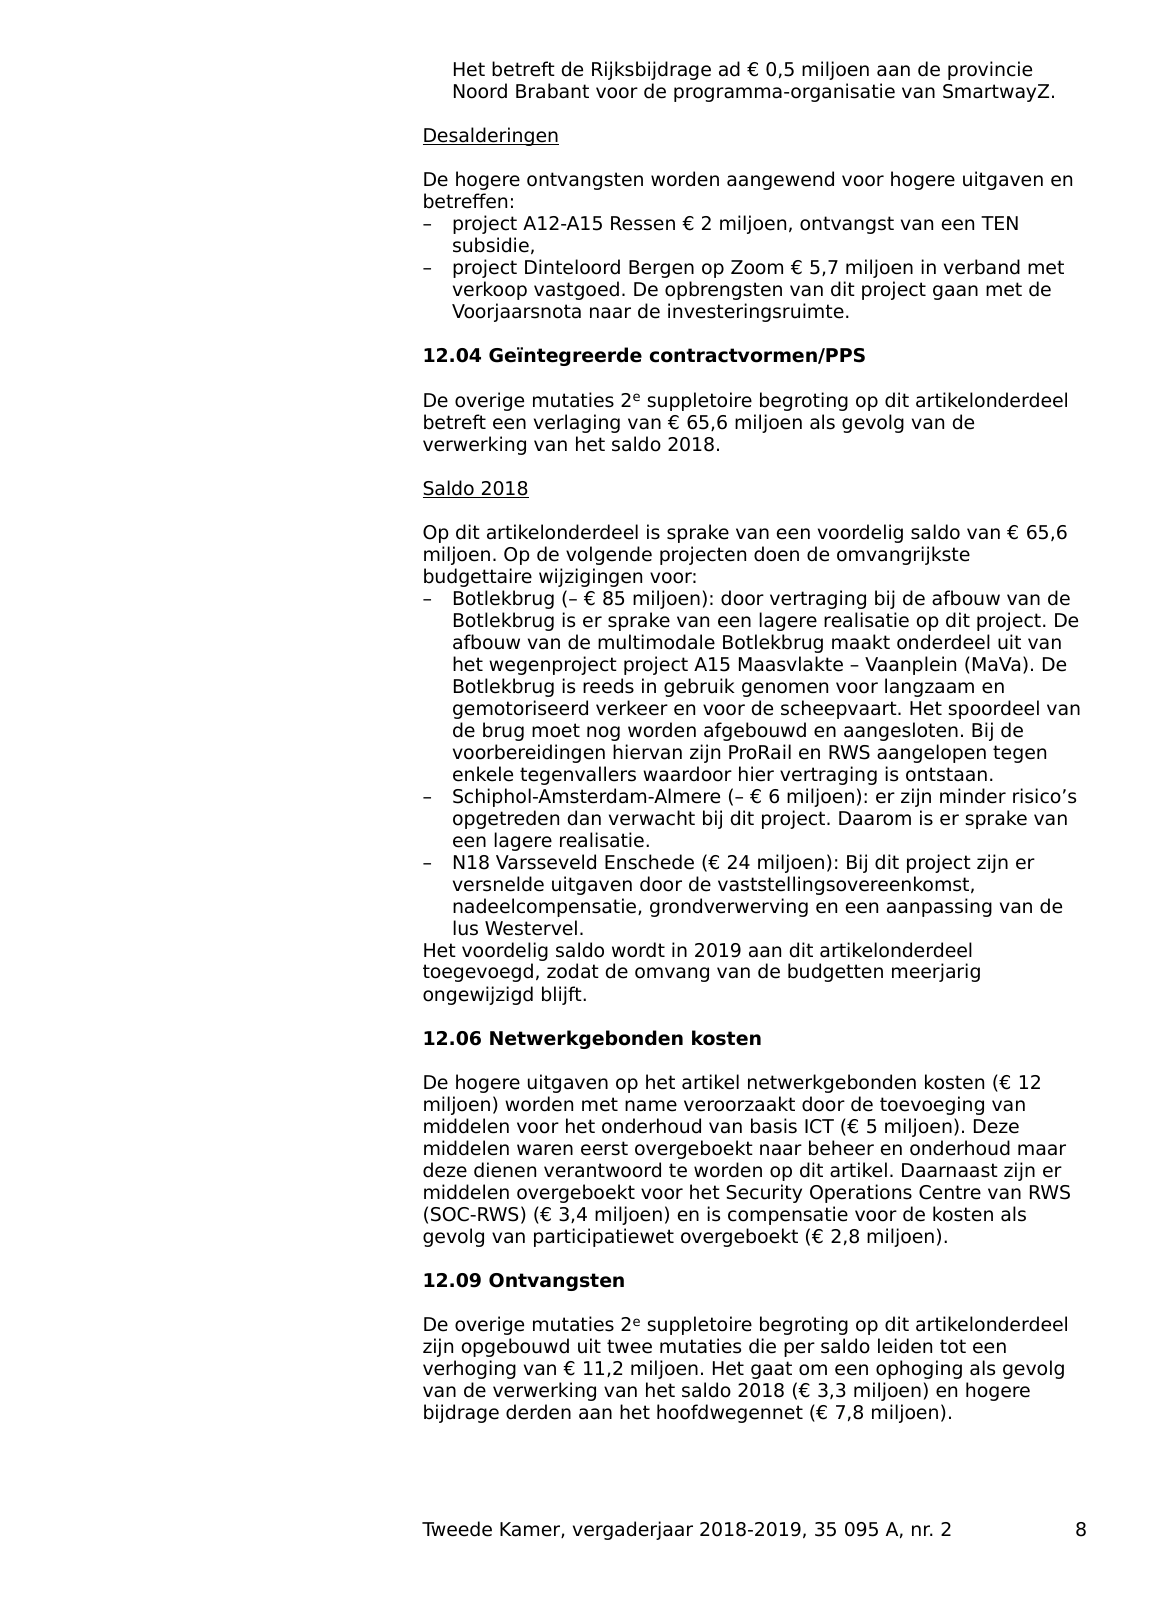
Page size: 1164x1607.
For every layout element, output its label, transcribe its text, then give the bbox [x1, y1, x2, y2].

subtitle 12.09 Ontvangsten [422, 1270, 1087, 1292]
text De hogere ontvangsten worden aangewend voor hogere uitgaven en betreffen: [422, 169, 1087, 213]
subtitle 12.06 Netwerkgebonden kosten [422, 1028, 1087, 1049]
text Het voordelig saldo wordt in 2019 aan dit artikelonderdeel toegevoegd, zodat de omvang van de budgetten meerjarig ongewijzigd blijft. [422, 939, 1087, 1005]
text De hogere uitgaven op het artikel netwerkgebonden kosten (€ 12 miljoen) worden met name veroorzaakt door de toevoeging van middelen voor het onderhoud van basis ICT (€ 5 miljoen). Deze middelen waren eerst overgeboekt naar beheer en onderhoud maar deze dienen verantwoord te worden op dit artikel. Daarnaast zijn er middelen overgeboekt voor het Security Operations Centre van RWS (SOC-RWS) (€ 3,4 miljoen) en is compensatie voor de kosten als gevolg van participatiewet overgeboekt (€ 2,8 miljoen). [422, 1072, 1087, 1248]
text De overige mutaties 2e suppletoire begroting op dit artikelonderdeel betreft een verlaging van € 65,6 miljoen als gevolg van de verwerking van het saldo 2018. [422, 389, 1087, 456]
text – Botlekbrug (– € 85 miljoen): door vertraging bij de afbouw van de Botlekbrug is er sprake van een lagere realisatie op dit project. De afbouw van de multimodale Botlekbrug maakt onderdeel uit van het wegenproject project A15 Maasvlakte – Vaanplein (MaVa). De Botlekbrug is reeds in gebruik genomen voor langzaam en gemotoriseerd verkeer en voor de scheepvaart. Het spoordeel van de brug moet nog worden afgebouwd en aangesloten. Bij de voorbereidingen hiervan zijn ProRail en RWS aangelopen tegen enkele tegenvallers waardoor hier vertraging is ontstaan. [422, 588, 1087, 786]
text – project A12-A15 Ressen € 2 miljoen, ontvangst van een TEN subsidie, [422, 213, 1087, 257]
subtitle Desalderingen [422, 125, 1087, 147]
text – N18 Varsseveld Enschede (€ 24 miljoen): Bij dit project zijn er versnelde uitgaven door de vaststellingsovereenkomst, nadeelcompensatie, grondverwerving en een aanpassing van de lus Westervel. [422, 852, 1087, 939]
text Op dit artikelonderdeel is sprake van een voordelig saldo van € 65,6 miljoen. Op de volgende projecten doen de omvangrijkste budgettaire wijzigingen voor: [422, 522, 1087, 588]
subtitle Saldo 2018 [422, 478, 1087, 500]
text Het betreft de Rijksbijdrage ad € 0,5 miljoen aan de provincie Noord Brabant voor de programma-organisatie van SmartwayZ. [452, 59, 1087, 103]
subtitle 12.04 Geïntegreerde contractvormen/PPS [422, 345, 1087, 367]
text De overige mutaties 2e suppletoire begroting op dit artikelonderdeel zijn opgebouwd uit twee mutaties die per saldo leiden tot een verhoging van € 11,2 miljoen. Het gaat om een ophoging als gevolg van de verwerking van het saldo 2018 (€ 3,3 miljoen) en hogere bijdrage derden aan het hoofdwegennet (€ 7,8 miljoen). [422, 1314, 1087, 1424]
text – Schiphol-Amsterdam-Almere (– € 6 miljoen): er zijn minder risico’s opgetreden dan verwacht bij dit project. Daarom is er sprake van een lagere realisatie. [422, 786, 1087, 852]
text – project Dinteloord Bergen op Zoom € 5,7 miljoen in verband met verkoop vastgoed. De opbrengsten van dit project gaan met de Voorjaarsnota naar de investeringsruimte. [422, 257, 1087, 323]
